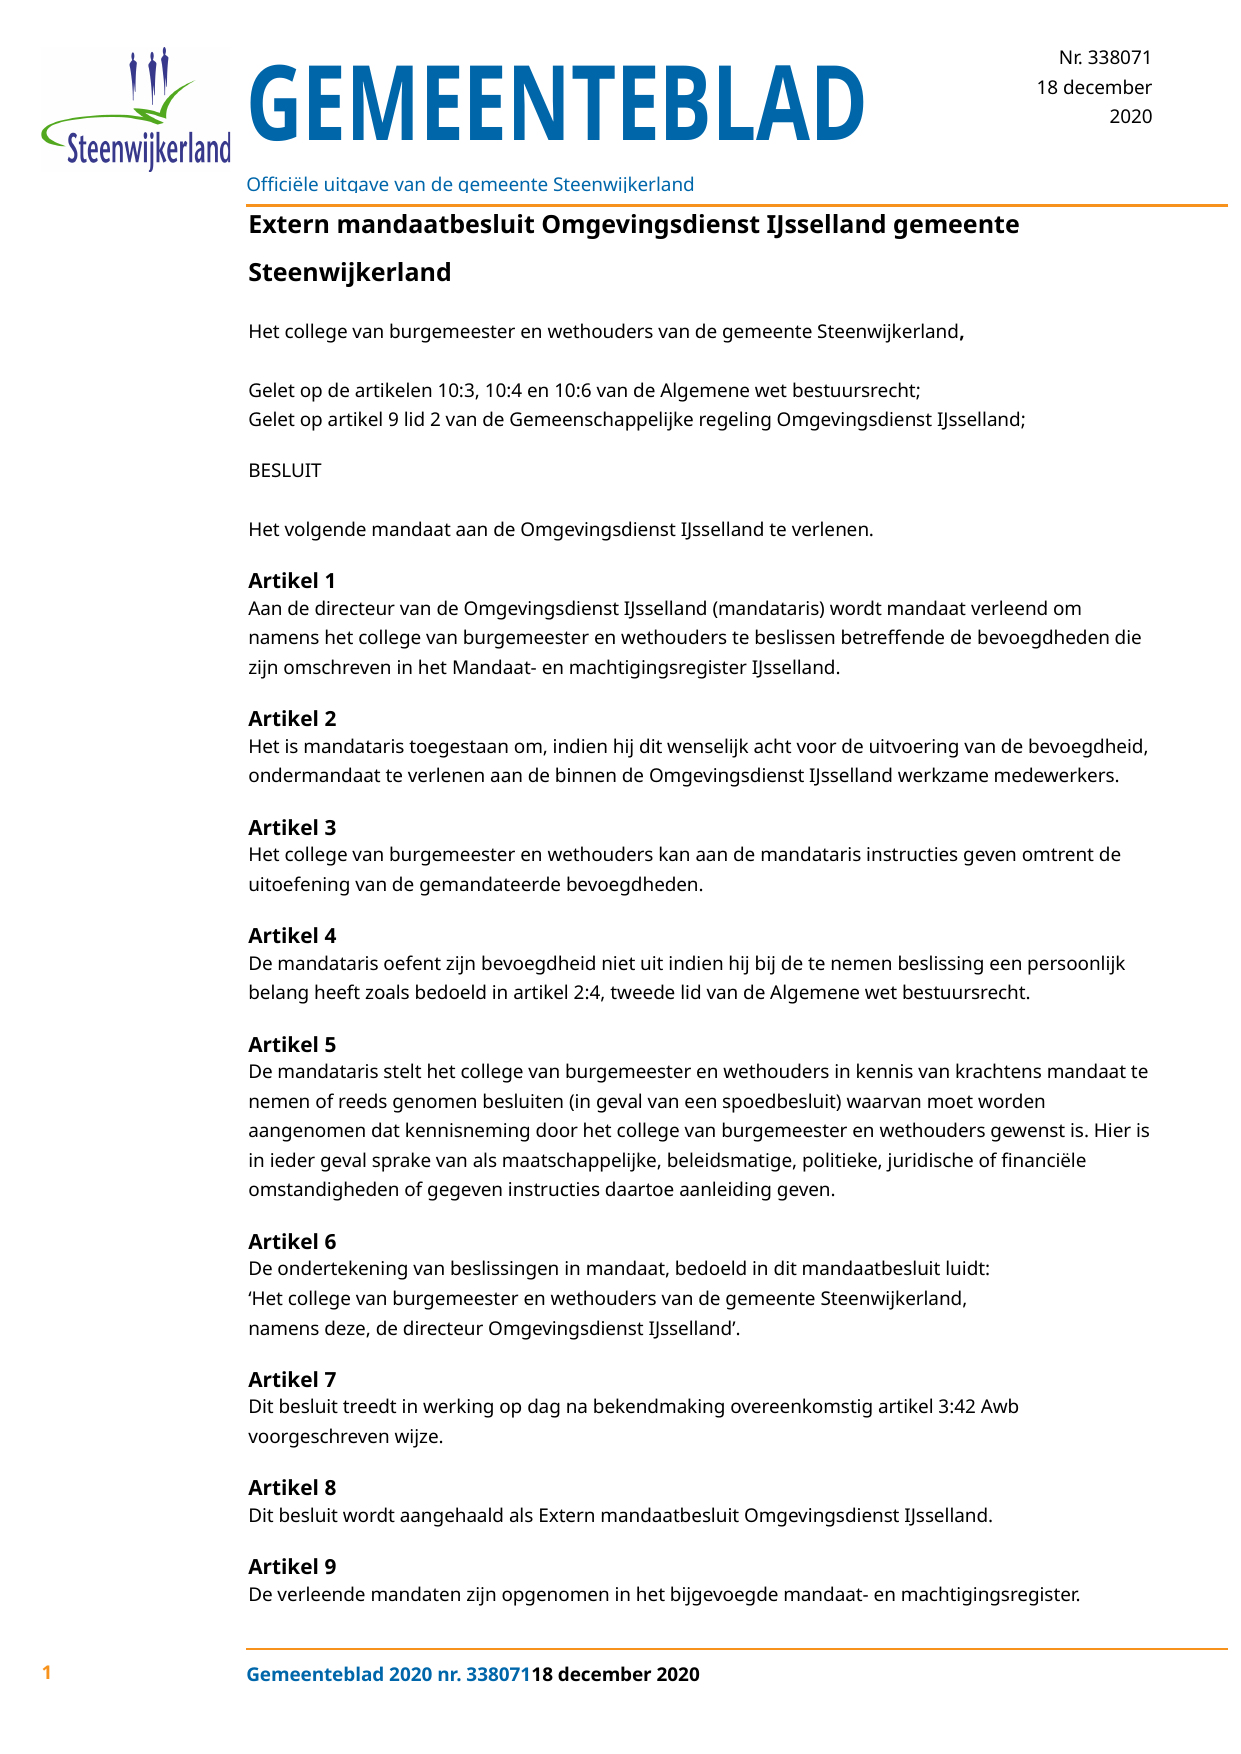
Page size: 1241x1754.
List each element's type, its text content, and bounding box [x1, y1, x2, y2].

text Het is mandataris toegestaan om, indien hij dit wenselijk acht voor de uitvoering van de bevoegdheid, ondermandaat te verlenen aan de binnen de Omgevingsdienst IJsselland werkzame medewerkers. [248, 733, 1152, 788]
text Gelet op artikel 9 lid 2 van de Gemeenschappelijke regeling Omgevingsdienst IJsselland; [248, 407, 1152, 432]
text Artikel 5 [248, 1030, 1152, 1058]
text Artikel 3 [248, 813, 1152, 841]
text Dit besluit treedt in werking op dag na bekendmaking overeenkomstig artikel 3:42 Awb voorgeschreven wijze. [248, 1393, 1152, 1449]
text Artikel 9 [248, 1552, 1152, 1581]
picture [41, 47, 231, 172]
text De ondertekening van beslissingen in mandaat, bedoeld in dit mandaatbesluit luidt: [248, 1256, 1152, 1281]
text Het college van burgemeester en wethouders van de gemeente Steenwijkerland, [248, 318, 1152, 344]
text Artikel 1 [248, 567, 1152, 595]
text De verleende mandaten zijn opgenomen in het bijgevoegde mandaat- en machtigingsregister. [248, 1581, 1152, 1607]
text Dit besluit wordt aangehaald als Extern mandaatbesluit Omgevingsdienst IJsselland. [248, 1502, 1152, 1528]
text Aan de directeur van de Omgevingsdienst IJsselland (mandataris) wordt mandaat verleend om namens het college van burgemeester en wethouders te beslissen betreffende de bevoegdheden die zijn omschreven in het Mandaat- en machtigingsregister IJsselland. [248, 595, 1152, 680]
text ‘Het college van burgemeester en wethouders van de gemeente Steenwijkerland, [248, 1285, 1152, 1311]
text namens deze, de directeur Omgevingsdienst IJsselland’. [248, 1315, 1152, 1340]
text Het college van burgemeester en wethouders kan aan de mandataris instructies geven omtrent de uitoefening van de gemandateerde bevoegdheden. [248, 841, 1152, 897]
text Extern mandaatbesluit Omgevingsdienst IJsselland gemeente Steenwijkerland [248, 207, 1152, 288]
text De mandataris oefent zijn bevoegdheid niet uit indien hij bij de te nemen beslissing een persoonlijk belang heeft zoals bedoeld in artikel 2:4, tweede lid van de Algemene wet bestuursrecht. [248, 950, 1152, 1005]
text Artikel 7 [248, 1365, 1152, 1393]
text Artikel 4 [248, 921, 1152, 950]
text Artikel 2 [248, 704, 1152, 733]
text Gelet op de artikelen 10:3, 10:4 en 10:6 van de Algemene wet bestuursrecht; [248, 377, 1152, 403]
text Artikel 8 [248, 1473, 1152, 1502]
text De mandataris stelt het college van burgemeester en wethouders in kennis van krachtens mandaat te nemen of reeds genomen besluiten (in geval van een spoedbesluit) waarvan moet worden aangenomen dat kennisneming door het college van burgemeester en wethouders gewenst is. Hier is in ieder geval sprake van als maatschappelijke, beleidsmatige, politieke, juridische of financiële omstandigheden of gegeven instructies daartoe aanleiding geven. [248, 1058, 1152, 1202]
text Het volgende mandaat aan de Omgevingsdienst IJsselland te verlenen. [248, 516, 1152, 542]
text Artikel 6 [248, 1227, 1152, 1256]
text BESLUIT [248, 457, 1152, 483]
